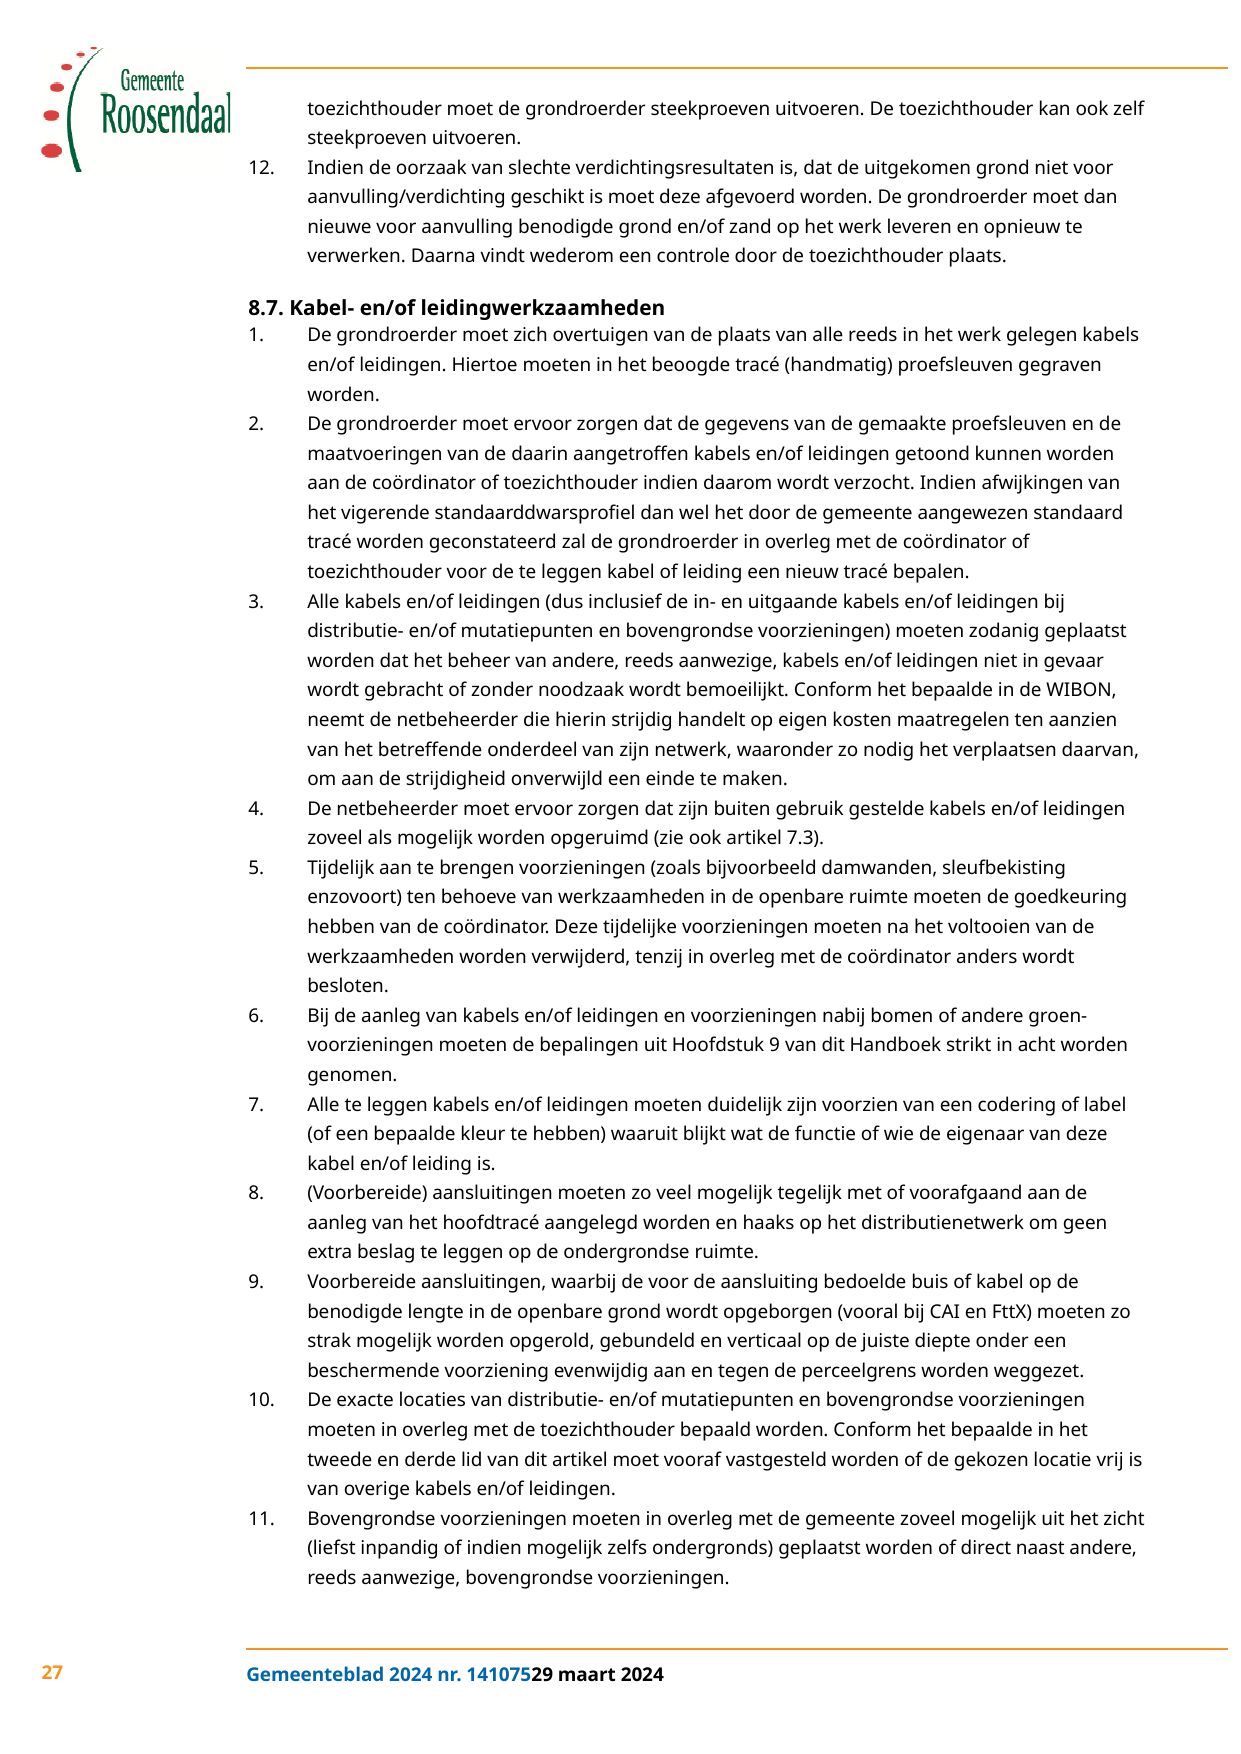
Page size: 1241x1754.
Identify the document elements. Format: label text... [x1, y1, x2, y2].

list Voorbereide aansluitingen, waarbij de voor de aansluiting bedoelde buis of kabel op de benodigde lengte in de openbare grond wordt opgeborgen (vooral bij CAI en FttX) moeten zo strak mogelijk worden opgerold, gebundeld en verticaal op de juiste diepte onder een beschermende voorziening evenwijdig aan en tegen de perceelgrens worden weggezet. [248, 1268, 1152, 1383]
list De netbeheerder moet ervoor zorgen dat zijn buiten gebruik gestelde kabels en/of leidingen zoveel als mogelijk worden opgeruimd (zie ook artikel 7.3). [248, 795, 1152, 850]
text 8.7. Kabel- en/of leidingwerkzaamheden [248, 293, 1152, 322]
list Bij de aanleg van kabels en/of leidingen en voorzieningen nabij bomen of andere groen- voorzieningen moeten de bepalingen uit Hoofdstuk 9 van dit Handboek strikt in acht worden genomen. [248, 1002, 1152, 1087]
list De exacte locaties van distributie- en/of mutatiepunten en bovengrondse voorzieningen moeten in overleg met de toezichthouder bepaald worden. Conform het bepaalde in het tweede en derde lid van dit artikel moet vooraf vastgesteld worden of de gekozen locatie vrij is van overige kabels en/of leidingen. [248, 1387, 1152, 1501]
list (Voorbereide) aansluitingen moeten zo veel mogelijk tegelijk met of voorafgaand aan de aanleg van het hoofdtracé aangelegd worden en haaks op het distributienetwerk om geen extra beslag te leggen op de ondergrondse ruimte. [248, 1179, 1152, 1264]
list Indien de oorzaak van slechte verdichtingsresultaten is, dat de uitgekomen grond niet voor aanvulling/verdichting geschikt is moet deze afgevoerd worden. De grondroerder moet dan nieuwe voor aanvulling benodigde grond en/of zand op het werk leveren en opnieuw te verwerken. Daarna vindt wederom een controle door de toezichthouder plaats. [248, 154, 1152, 268]
list Alle te leggen kabels en/of leidingen moeten duidelijk zijn voorzien van een codering of label (of een bepaalde kleur te hebben) waaruit blijkt wat de functie of wie de eigenaar van deze kabel en/of leiding is. [248, 1091, 1152, 1176]
list Bovengrondse voorzieningen moeten in overleg met de gemeente zoveel mogelijk uit het zicht (liefst inpandig of indien mogelijk zelfs ondergronds) geplaatst worden of direct naast andere, reeds aanwezige, bovengrondse voorzieningen. [248, 1505, 1152, 1590]
list Alle kabels en/of leidingen (dus inclusief de in- en uitgaande kabels en/of leidingen bij distributie- en/of mutatiepunten en bovengrondse voorzieningen) moeten zodanig geplaatst worden dat het beheer van andere, reeds aanwezige, kabels en/of leidingen niet in gevaar wordt gebracht of zonder noodzaak wordt bemoeilijkt. Conform het bepaalde in de WIBON, neemt de netbeheerder die hierin strijdig handelt op eigen kosten maatregelen ten aanzien van het betreffende onderdeel van zijn netwerk, waaronder zo nodig het verplaatsen daarvan, om aan de strijdigheid onverwijld een einde te maken. [248, 588, 1152, 791]
list toezichthouder moet de grondroerder steekproeven uitvoeren. De toezichthouder kan ook zelf steekproeven uitvoeren. [248, 95, 1152, 150]
list De grondroerder moet zich overtuigen van de plaats van alle reeds in het werk gelegen kabels en/of leidingen. Hiertoe moeten in het beoogde tracé (handmatig) proefsleuven gegraven worden. [248, 322, 1152, 406]
list Tijdelijk aan te brengen voorzieningen (zoals bijvoorbeeld damwanden, sleufbekisting enzovoort) ten behoeve van werkzaamheden in de openbare ruimte moeten de goedkeuring hebben van de coördinator. Deze tijdelijke voorzieningen moeten na het voltooien van de werkzaamheden worden verwijderd, tenzij in overleg met de coördinator anders wordt besloten. [248, 854, 1152, 998]
picture [41, 47, 231, 172]
list De grondroerder moet ervoor zorgen dat de gegevens van de gemaakte proefsleuven en de maatvoeringen van de daarin aangetroffen kabels en/of leidingen getoond kunnen worden aan de coördinator of toezichthouder indien daarom wordt verzocht. Indien afwijkingen van het vigerende standaarddwarsprofiel dan wel het door de gemeente aangewezen standaard tracé worden geconstateerd zal de grondroerder in overleg met de coördinator of toezichthouder voor de te leggen kabel of leiding een nieuw tracé bepalen. [248, 410, 1152, 584]
